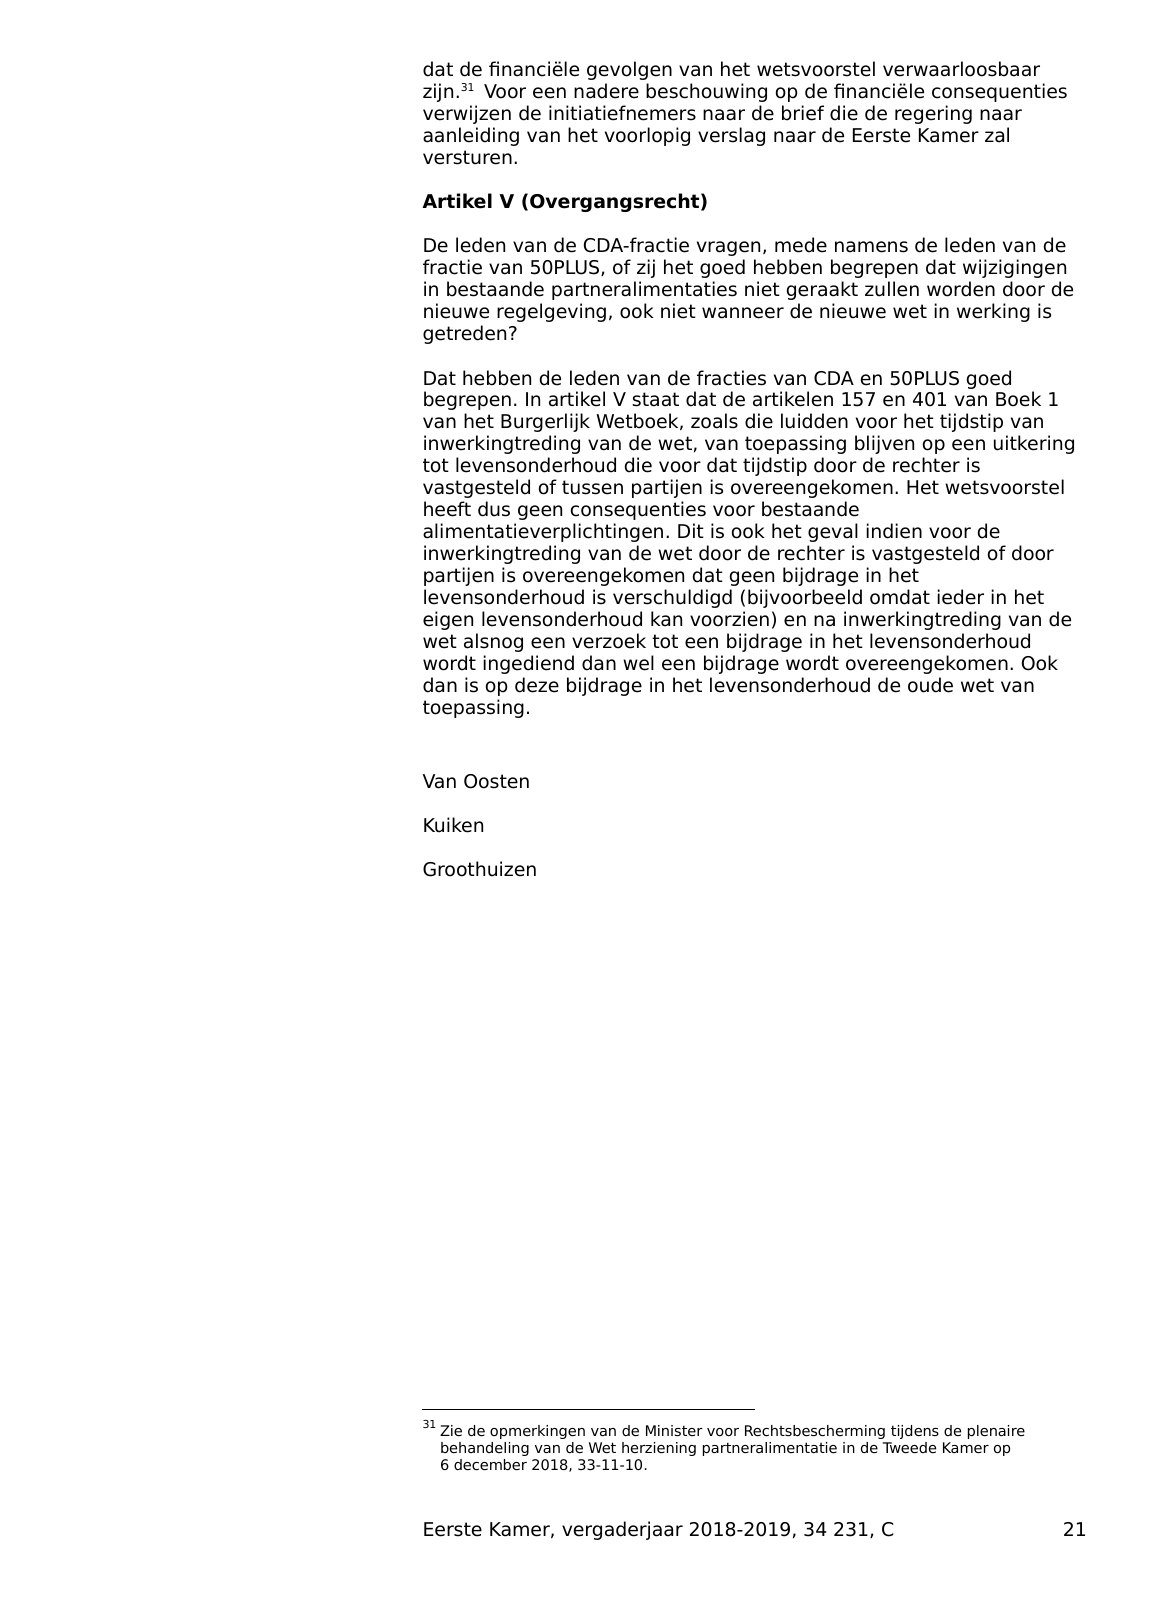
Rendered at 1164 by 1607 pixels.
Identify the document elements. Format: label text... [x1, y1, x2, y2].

text dat de financiële gevolgen van het wetsvoorstel verwaarloosbaar zijn. Voor een nadere beschouwing op de financiële consequenties verwijzen de initiatiefnemers naar de brief die de regering naar aanleiding van het voorlopig verslag naar de Eerste Kamer zal versturen. [422, 59, 1087, 169]
subtitle Artikel V (Overgangsrecht) [422, 191, 1087, 213]
text Dat hebben de leden van de fracties van CDA en 50PLUS goed begrepen. In artikel V staat dat de artikelen 157 en 401 van Boek 1 van het Burgerlijk Wetboek, zoals die luidden voor het tijdstip van inwerkingtreding van de wet, van toepassing blijven op een uitkering tot levensonderhoud die voor dat tijdstip door de rechter is vastgesteld of tussen partijen is overeengekomen. Het wetsvoorstel heeft dus geen consequenties voor bestaande alimentatieverplichtingen. Dit is ook het geval indien voor de inwerkingtreding van de wet door de rechter is vastgesteld of door partijen is overeengekomen dat geen bijdrage in het levensonderhoud is verschuldigd (bijvoorbeeld omdat ieder in het eigen levensonderhoud kan voorzien) en na inwerkingtreding van de wet alsnog een verzoek tot een bijdrage in het levensonderhoud wordt ingediend dan wel een bijdrage wordt overeengekomen. Ook dan is op deze bijdrage in het levensonderhoud de oude wet van toepassing. [422, 367, 1087, 719]
text De leden van de CDA-fractie vragen, mede namens de leden van de fractie van 50PLUS, of zij het goed hebben begrepen dat wijzigingen in bestaande partneralimentaties niet geraakt zullen worden door de nieuwe regelgeving, ook niet wanneer de nieuwe wet in werking is getreden? [422, 235, 1087, 345]
text Zie de opmerkingen van de Minister voor Rechtsbescherming tijdens de plenaire behandeling van de Wet herziening partneralimentatie in de Tweede Kamer op 6 december 2018, 33-11-10. [422, 1418, 1087, 1474]
text Van Oosten Kuiken Groothuizen [422, 749, 1087, 881]
